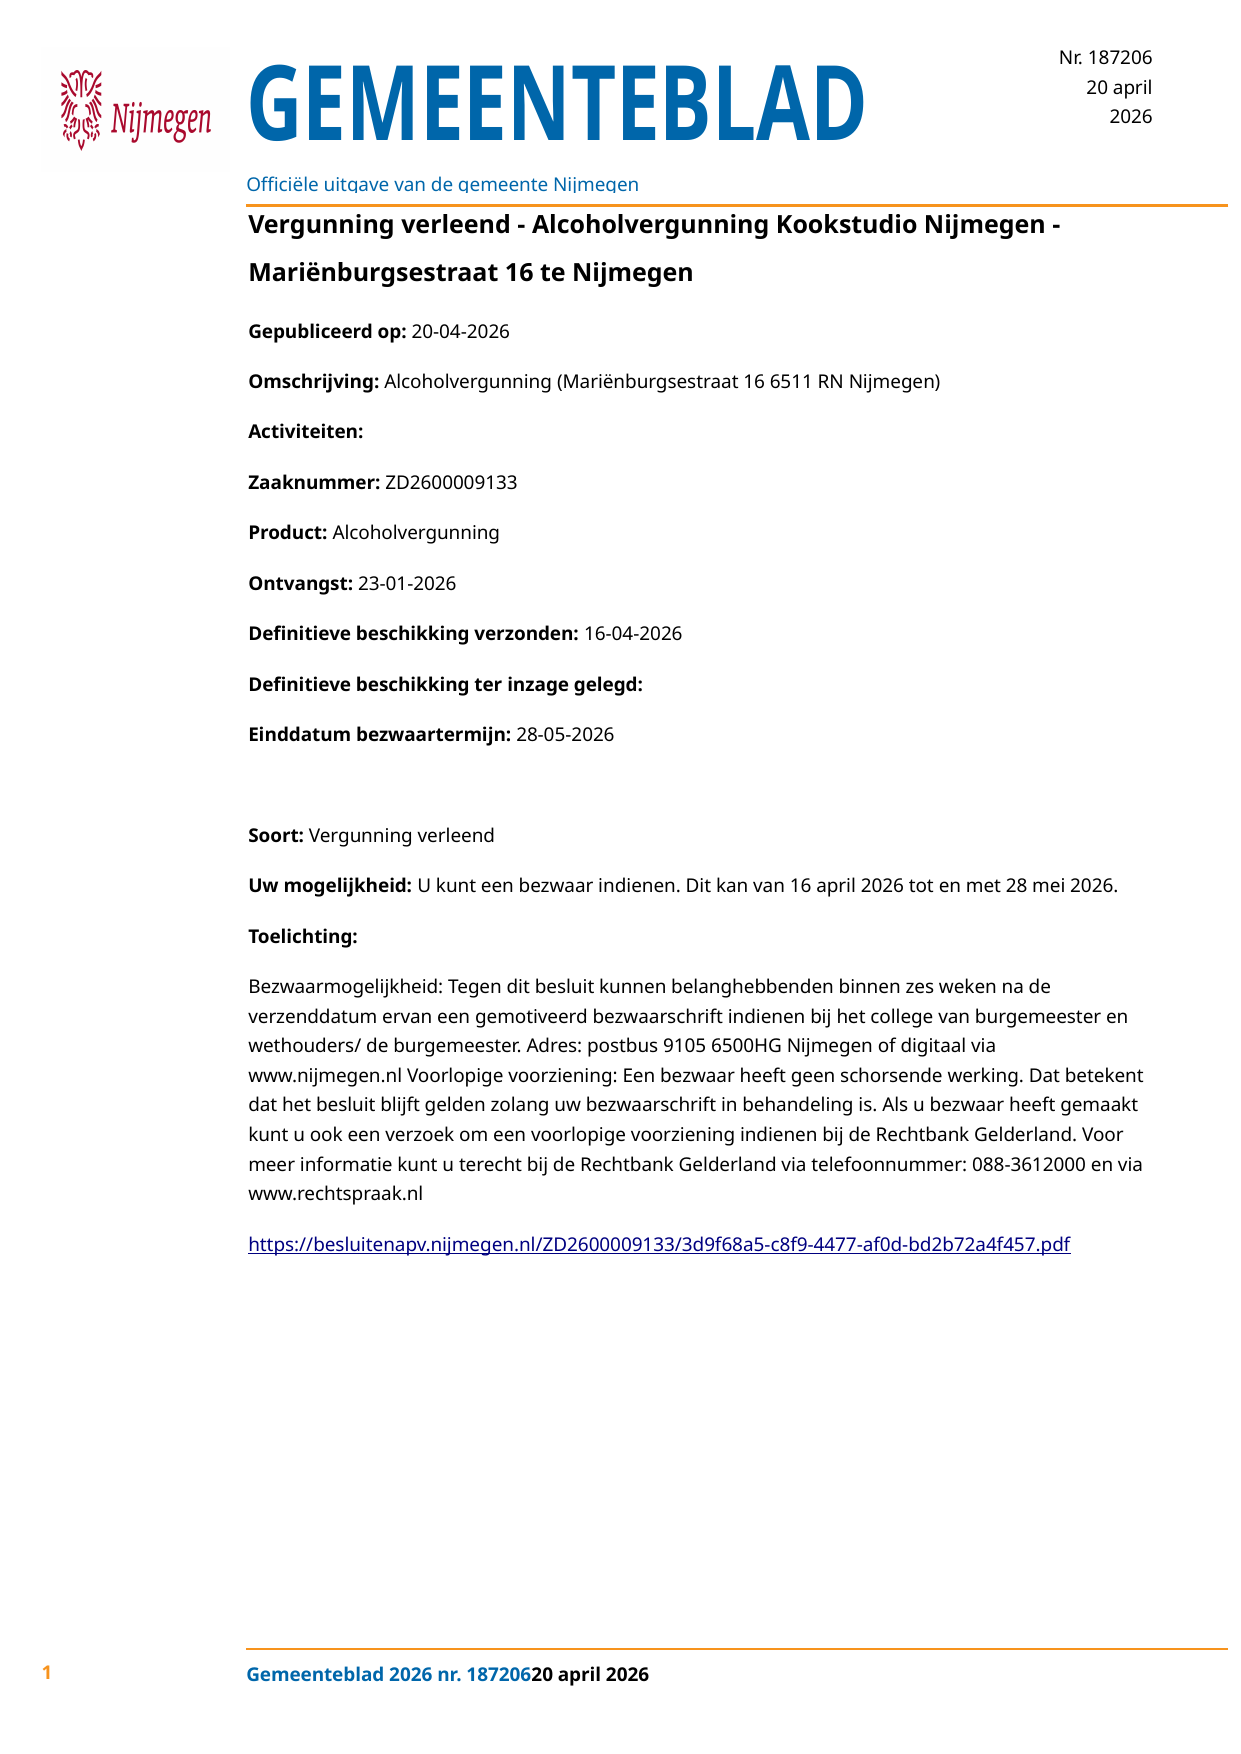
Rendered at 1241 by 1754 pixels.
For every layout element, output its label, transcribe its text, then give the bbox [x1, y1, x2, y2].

text Einddatum bezwaartermijn: 28-05-2026 [248, 721, 1152, 747]
text Definitieve beschikking verzonden: 16-04-2026 [248, 620, 1152, 646]
text Bezwaarmogelijkheid: Tegen dit besluit kunnen belanghebbenden binnen zes weken na de verzenddatum ervan een gemotiveerd bezwaarschrift indienen bij het college van burgemeester en wethouders/ de burgemeester. Adres: postbus 9105 6500HG Nijmegen of digitaal via www.nijmegen.nl Voorlopige voorziening: Een bezwaar heeft geen schorsende werking. Dat betekent dat het besluit blijft gelden zolang uw bezwaarschrift in behandeling is. Als u bezwaar heeft gemaakt kunt u ook een verzoek om een voorlopige voorziening indienen bij de Rechtbank Gelderland. Voor meer informatie kunt u terecht bij de Rechtbank Gelderland via telefoonnummer: 088-3612000 en via www.rechtspraak.nl [248, 973, 1152, 1206]
text Zaaknummer: ZD2600009133 [248, 469, 1152, 495]
text Gepubliceerd op: 20-04-2026 [248, 318, 1152, 344]
text Soort: Vergunning verleend [248, 822, 1152, 848]
text Definitieve beschikking ter inzage gelegd: [248, 671, 1152, 697]
text Toelichting: [248, 923, 1152, 949]
text Activiteiten: [248, 419, 1152, 444]
text https://besluitenapv.nijmegen.nl/ZD2600009133/3d9f68a5-c8f9-4477-af0d-bd2b72a4f457.pdf [248, 1231, 1152, 1257]
text Ontvangst: 23-01-2026 [248, 570, 1152, 596]
text Product: Alcoholvergunning [248, 519, 1152, 545]
text Vergunning verleend - Alcoholvergunning Kookstudio Nijmegen - Mariënburgsestraat 16 te Nijmegen [248, 207, 1152, 288]
text Omschrijving: Alcoholvergunning (Mariënburgsestraat 16 6511 RN Nijmegen) [248, 368, 1152, 394]
text Uw mogelijkheid: U kunt een bezwaar indienen. Dit kan van 16 april 2026 tot en met 28 mei 2026. [248, 872, 1152, 898]
picture [41, 47, 231, 172]
